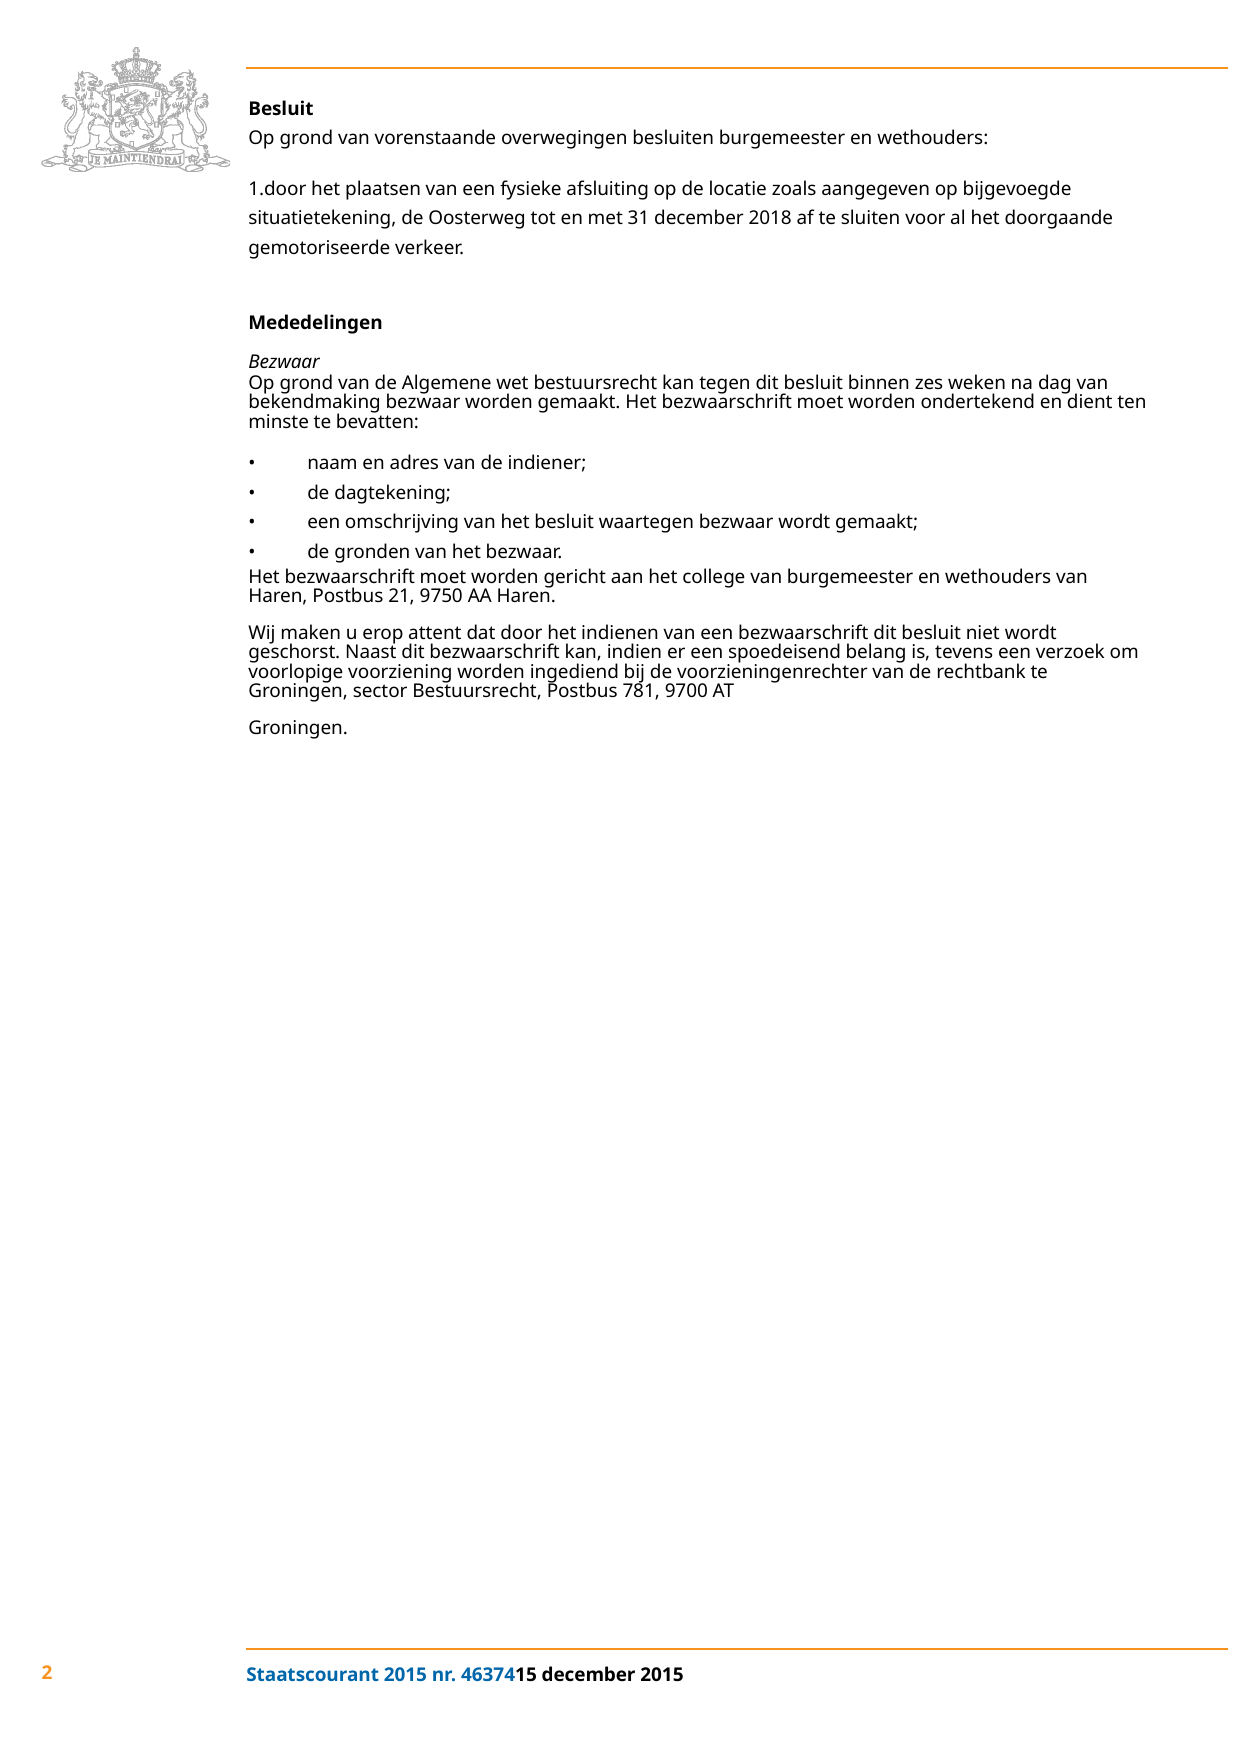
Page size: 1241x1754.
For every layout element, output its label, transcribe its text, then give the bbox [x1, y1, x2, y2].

text Bezwaar [248, 348, 1152, 374]
text 1.door het plaatsen van een fysieke afsluiting op de locatie zoals aangegeven op bijgevoegde situatietekening, de Oosterweg tot en met 31 december 2018 af te sluiten voor al het doorgaande gemotoriseerde verkeer. [248, 175, 1152, 260]
picture [41, 47, 231, 172]
text Groningen. [248, 719, 1152, 738]
text Wij maken u erop attent dat door het indienen van een bezwaarschrift dit besluit niet wordt geschorst. Naast dit bezwaarschrift kan, indien er een spoedeisend belang is, tevens een verzoek om voorlopige voorziening worden ingediend bij de voorzieningenrechter van de rechtbank te Groningen, sector Bestuursrecht, Postbus 781, 9700 AT [248, 624, 1152, 701]
text Mededelingen [248, 309, 1152, 335]
list de dagtekening; [248, 479, 1152, 505]
text Het bezwaarschrift moet worden gericht aan het college van burgemeester en wethouders van Haren, Postbus 21, 9750 AA Haren. [248, 568, 1152, 606]
list de gronden van het bezwaar. [248, 538, 1152, 564]
list een omschrijving van het besluit waartegen bezwaar wordt gemaakt; [248, 509, 1152, 534]
text Besluit [248, 95, 1152, 121]
text Op grond van vorenstaande overwegingen besluiten burgemeester en wethouders: [248, 124, 1152, 150]
list naam en adres van de indiener; [248, 449, 1152, 475]
text Op grond van de Algemene wet bestuursrecht kan tegen dit besluit binnen zes weken na dag van bekendmaking bezwaar worden gemaakt. Het bezwaarschrift moet worden ondertekend en dient ten minste te bevatten: [248, 374, 1152, 432]
